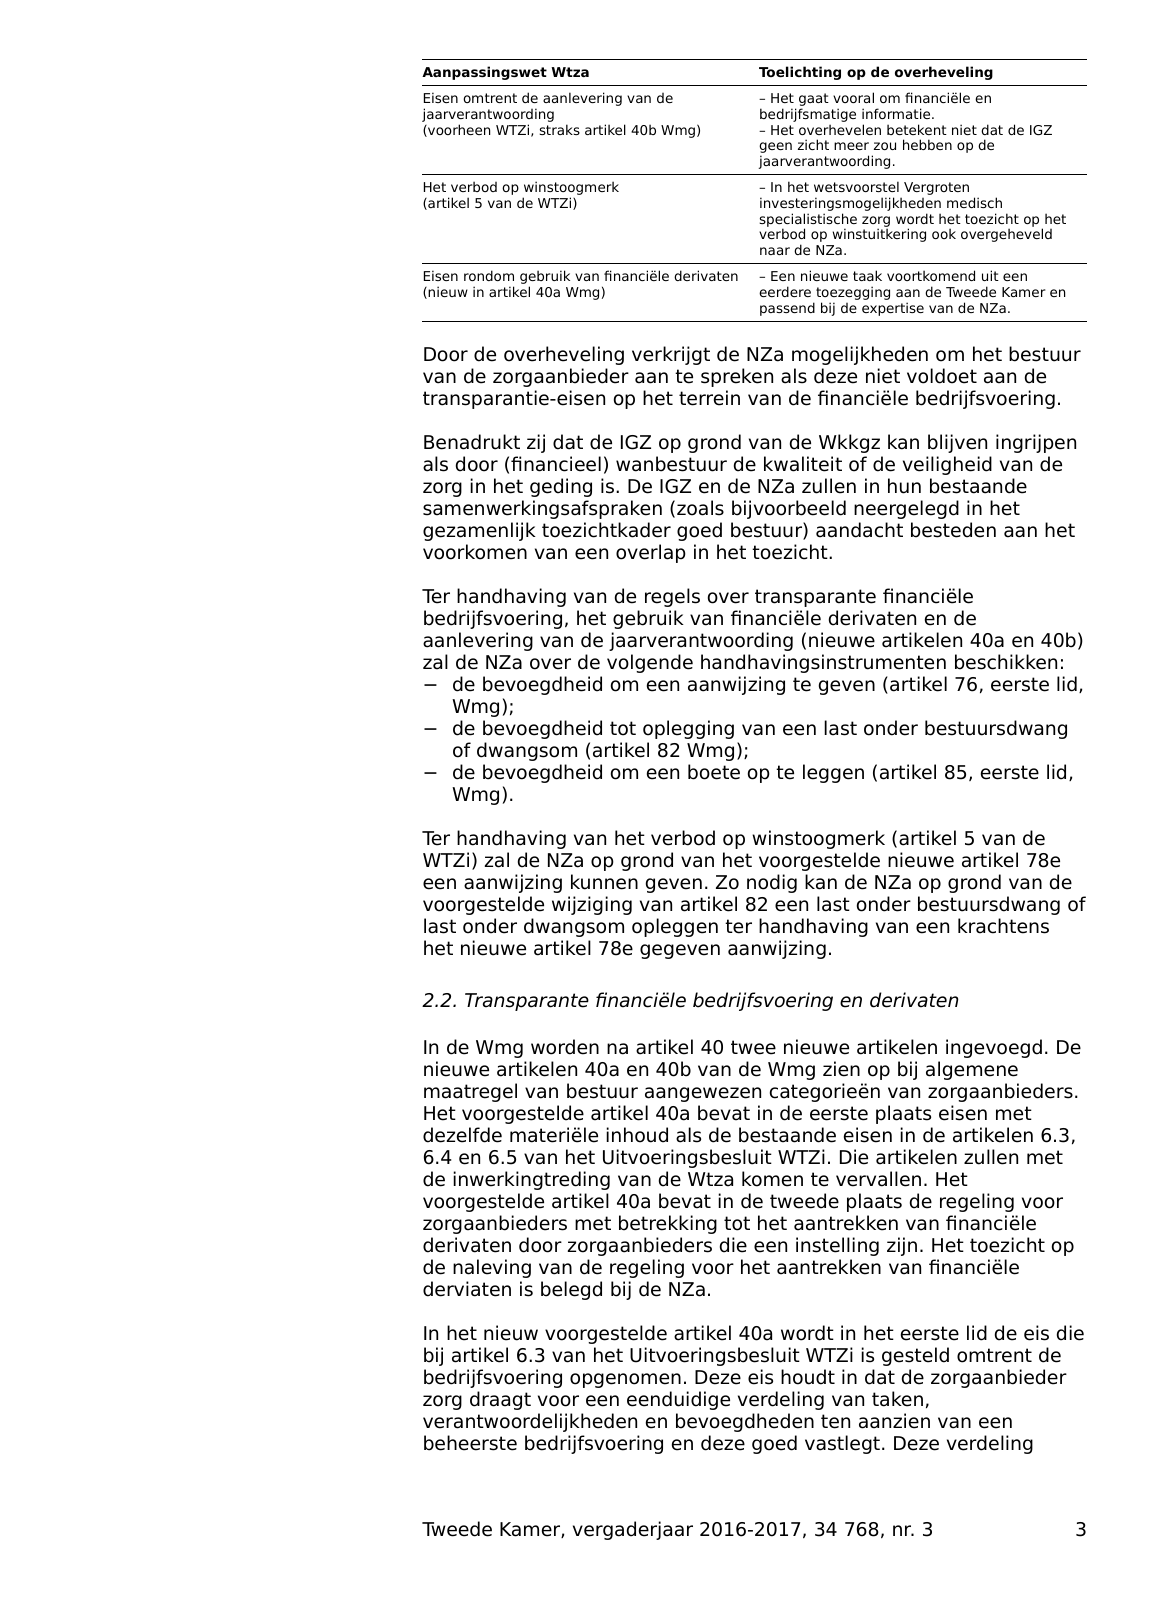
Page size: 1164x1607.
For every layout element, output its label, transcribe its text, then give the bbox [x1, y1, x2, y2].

text Ter handhaving van het verbod op winstoogmerk (artikel 5 van de WTZi) zal de NZa op grond van het voorgestelde nieuwe artikel 78e een aanwijzing kunnen geven. Zo nodig kan de NZa op grond van de voorgestelde wijziging van artikel 82 een last onder bestuursdwang of last onder dwangsom opleggen ter handhaving van een krachtens het nieuwe artikel 78e gegeven aanwijzing. [422, 828, 1087, 960]
table_cell Eisen omtrent de aanlevering van de jaarverantwoording (voorheen WTZi, straks artikel 40b Wmg) [422, 86, 753, 174]
subtitle 2.2. Transparante financiële bedrijfsvoering en derivaten [422, 990, 1087, 1012]
table_header Aanpassingswet Wtza [422, 60, 753, 85]
table_cell Het verbod op winstoogmerk (artikel 5 van de WTZi) [422, 175, 753, 263]
text Door de overheveling verkrijgt de NZa mogelijkheden om het bestuur van de zorgaanbieder aan te spreken als deze niet voldoet aan de transparantie-eisen op het terrein van de financiële bedrijfsvoering. [422, 344, 1087, 410]
table_cell – Het gaat vooral om financiële en bedrijfsmatige informatie. – Het overhevelen betekent niet dat de IGZ geen zicht meer zou hebben op de jaarverantwoording. [753, 86, 1087, 174]
table_header Toelichting op de overheveling [753, 60, 1087, 85]
text − de bevoegdheid om een boete op te leggen (artikel 85, eerste lid, Wmg). [422, 762, 1087, 806]
table_cell Eisen rondom gebruik van financiële derivaten (nieuw in artikel 40a Wmg) [422, 264, 753, 321]
text Benadrukt zij dat de IGZ op grond van de Wkkgz kan blijven ingrijpen als door (financieel) wanbestuur de kwaliteit of de veiligheid van de zorg in het geding is. De IGZ en de NZa zullen in hun bestaande samenwerkingsafspraken (zoals bijvoorbeeld neergelegd in het gezamenlijk toezichtkader goed bestuur) aandacht besteden aan het voorkomen van een overlap in het toezicht. [422, 432, 1087, 564]
text In de Wmg worden na artikel 40 twee nieuwe artikelen ingevoegd. De nieuwe artikelen 40a en 40b van de Wmg zien op bij algemene maatregel van bestuur aangewezen categorieën van zorgaanbieders. Het voorgestelde artikel 40a bevat in de eerste plaats eisen met dezelfde materiële inhoud als de bestaande eisen in de artikelen 6.3, 6.4 en 6.5 van het Uitvoeringsbesluit WTZi. Die artikelen zullen met de inwerkingtreding van de Wtza komen te vervallen. Het voorgestelde artikel 40a bevat in de tweede plaats de regeling voor zorgaanbieders met betrekking tot het aantrekken van financiële derivaten door zorgaanbieders die een instelling zijn. Het toezicht op de naleving van de regeling voor het aantrekken van financiële derviaten is belegd bij de NZa. [422, 1037, 1087, 1301]
text − de bevoegdheid tot oplegging van een last onder bestuursdwang of dwangsom (artikel 82 Wmg); [422, 718, 1087, 762]
table_cell – In het wetsvoorstel Vergroten investeringsmogelijkheden medisch specialistische zorg wordt het toezicht op het verbod op winstuitkering ook overgeheveld naar de NZa. [753, 175, 1087, 263]
text − de bevoegdheid om een aanwijzing te geven (artikel 76, eerste lid, Wmg); [422, 674, 1087, 718]
text In het nieuw voorgestelde artikel 40a wordt in het eerste lid de eis die bij artikel 6.3 van het Uitvoeringsbesluit WTZi is gesteld omtrent de bedrijfsvoering opgenomen. Deze eis houdt in dat de zorgaanbieder zorg draagt voor een eenduidige verdeling van taken, verantwoordelijkheden en bevoegdheden ten aanzien van een beheerste bedrijfsvoering en deze goed vastlegt. Deze verdeling [422, 1323, 1087, 1455]
text Ter handhaving van de regels over transparante financiële bedrijfsvoering, het gebruik van financiële derivaten en de aanlevering van de jaarverantwoording (nieuwe artikelen 40a en 40b) zal de NZa over de volgende handhavingsinstrumenten beschikken: [422, 586, 1087, 674]
table_cell – Een nieuwe taak voortkomend uit een eerdere toezegging aan de Tweede Kamer en passend bij de expertise van de NZa. [753, 264, 1087, 321]
